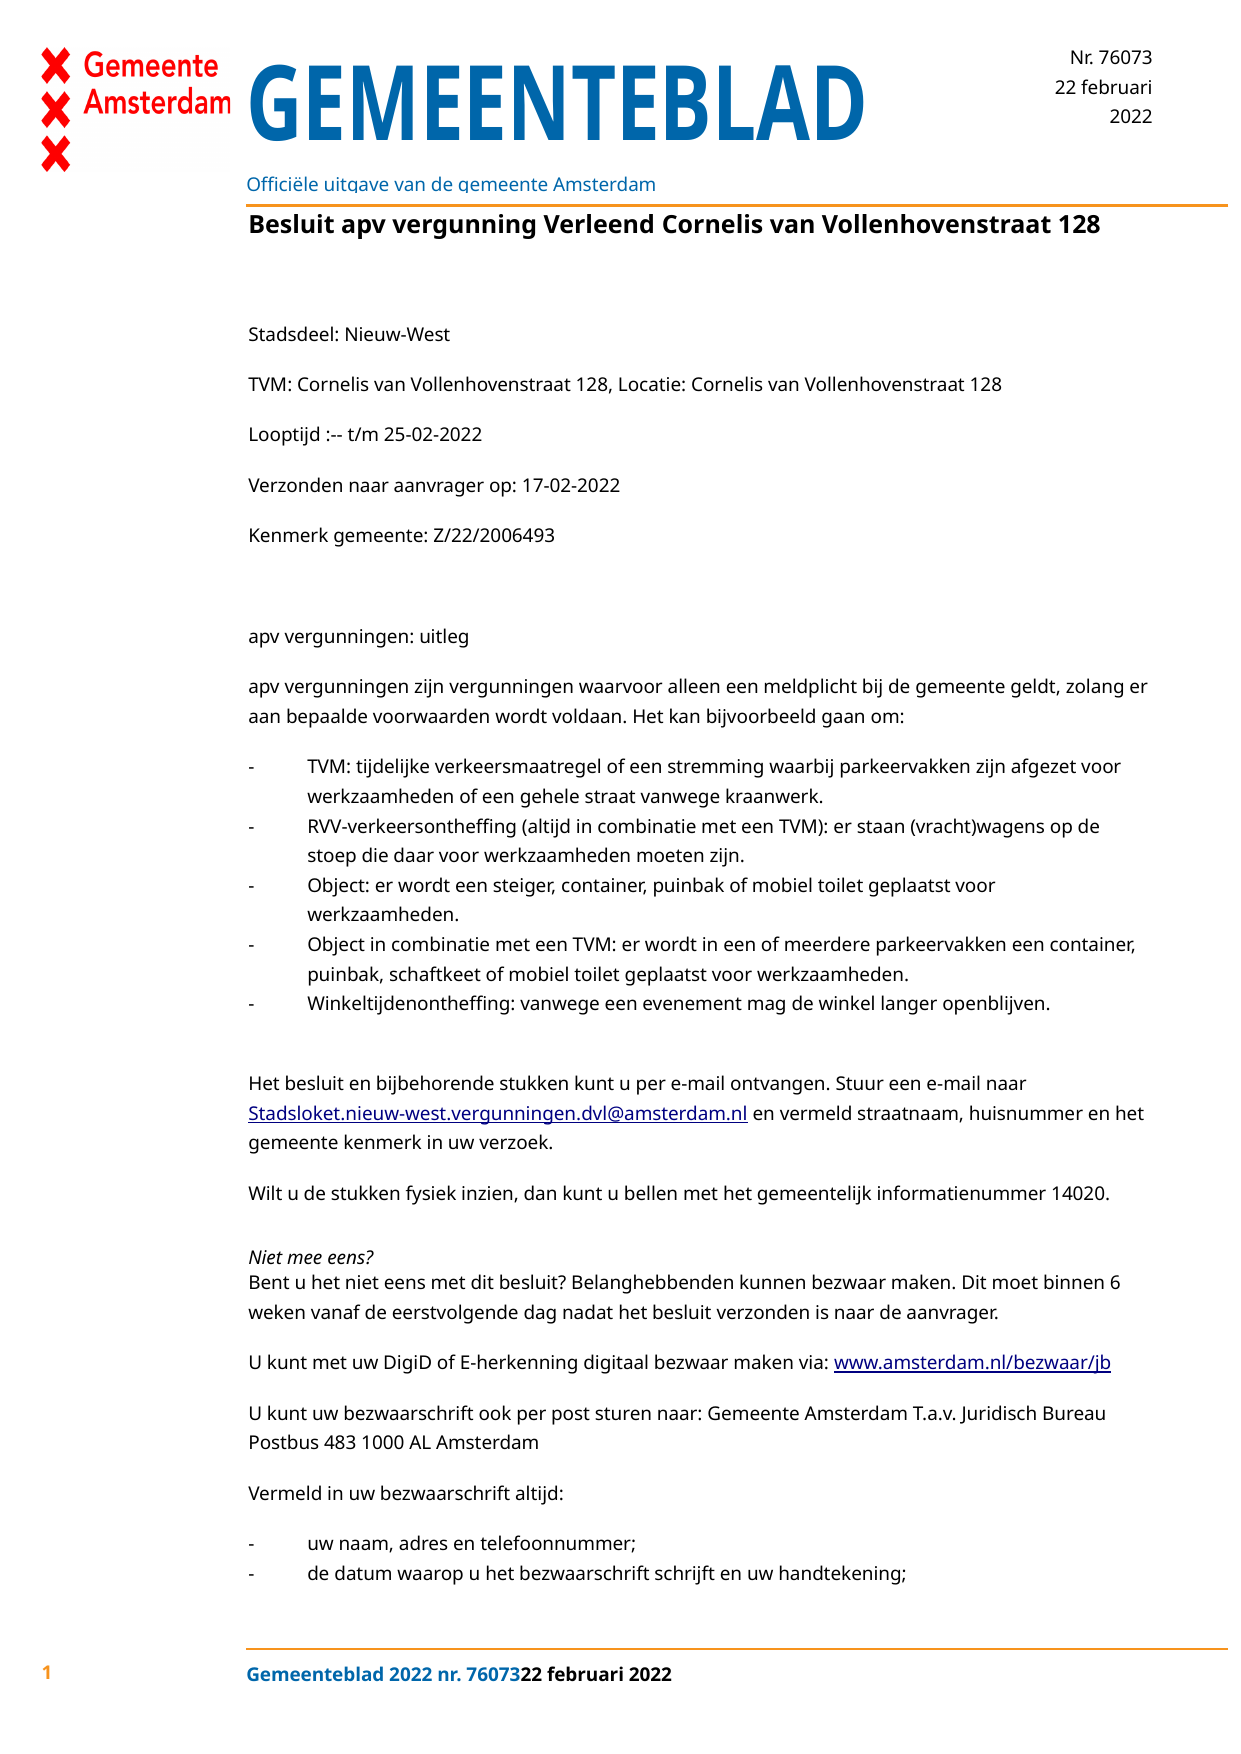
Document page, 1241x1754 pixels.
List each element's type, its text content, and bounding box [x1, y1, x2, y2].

text apv vergunningen zijn vergunningen waarvoor alleen een meldplicht bij de gemeente geldt, zolang er aan bepaalde voorwaarden wordt voldaan. Het kan bijvoorbeeld gaan om: [248, 674, 1152, 729]
list Object: er wordt een steiger, container, puinbak of mobiel toilet geplaatst voor werkzaamheden. [248, 872, 1152, 927]
text Kenmerk gemeente: Z/22/2006493 [248, 522, 1152, 548]
text U kunt uw bezwaarschrift ook per post sturen naar: Gemeente Amsterdam T.a.v. Juridisch Bureau Postbus 483 1000 AL Amsterdam [248, 1400, 1152, 1455]
list de datum waarop u het bezwaarschrift schrijft en uw handtekening; [248, 1560, 1152, 1586]
list uw naam, adres en telefoonnummer; [248, 1530, 1152, 1556]
text apv vergunningen: uitleg [248, 623, 1152, 649]
text TVM: Cornelis van Vollenhovenstraat 128, Locatie: Cornelis van Vollenhovenstraat 128 [248, 371, 1152, 397]
list Object in combinatie met een TVM: er wordt in een of meerdere parkeervakken een container, puinbak, schaftkeet of mobiel toilet geplaatst voor werkzaamheden. [248, 931, 1152, 986]
list RVV-verkeersontheffing (altijd in combinatie met een TVM): er staan (vracht)wagens op de stoep die daar voor werkzaamheden moeten zijn. [248, 813, 1152, 868]
text Vermeld in uw bezwaarschrift altijd: [248, 1480, 1152, 1506]
text Niet mee eens? [248, 1244, 1152, 1269]
list Winkeltijdenontheffing: vanwege een evenement mag de winkel langer openblijven. [248, 990, 1152, 1016]
list TVM: tijdelijke verkeersmaatregel of een stremming waarbij parkeervakken zijn afgezet voor werkzaamheden of een gehele straat vanwege kraanwerk. [248, 754, 1152, 809]
text U kunt met uw DigiD of E-herkenning digitaal bezwaar maken via: www.amsterdam.nl/bezwaar/jb [248, 1349, 1152, 1375]
text Besluit apv vergunning Verleend Cornelis van Vollenhovenstraat 128 [248, 207, 1152, 241]
text Het besluit en bijbehorende stukken kunt u per e-mail ontvangen. Stuur een e-mail naar Stadsloket.nieuw-west.vergunningen.dvl@amsterdam.nl en vermeld straatnaam, huisnummer en het gemeente kenmerk in uw verzoek. [248, 1070, 1152, 1155]
text Wilt u de stukken fysiek inzien, dan kunt u bellen met het gemeentelijk informatienummer 14020. [248, 1180, 1152, 1206]
text Verzonden naar aanvrager op: 17-02-2022 [248, 472, 1152, 498]
picture [41, 47, 231, 172]
text Looptijd :-- t/m 25-02-2022 [248, 422, 1152, 447]
text Stadsdeel: Nieuw-West [248, 321, 1152, 346]
text Bent u het niet eens met dit besluit? Belanghebbenden kunnen bezwaar maken. Dit moet binnen 6 weken vanaf de eerstvolgende dag nadat het besluit verzonden is naar de aanvrager. [248, 1269, 1152, 1325]
